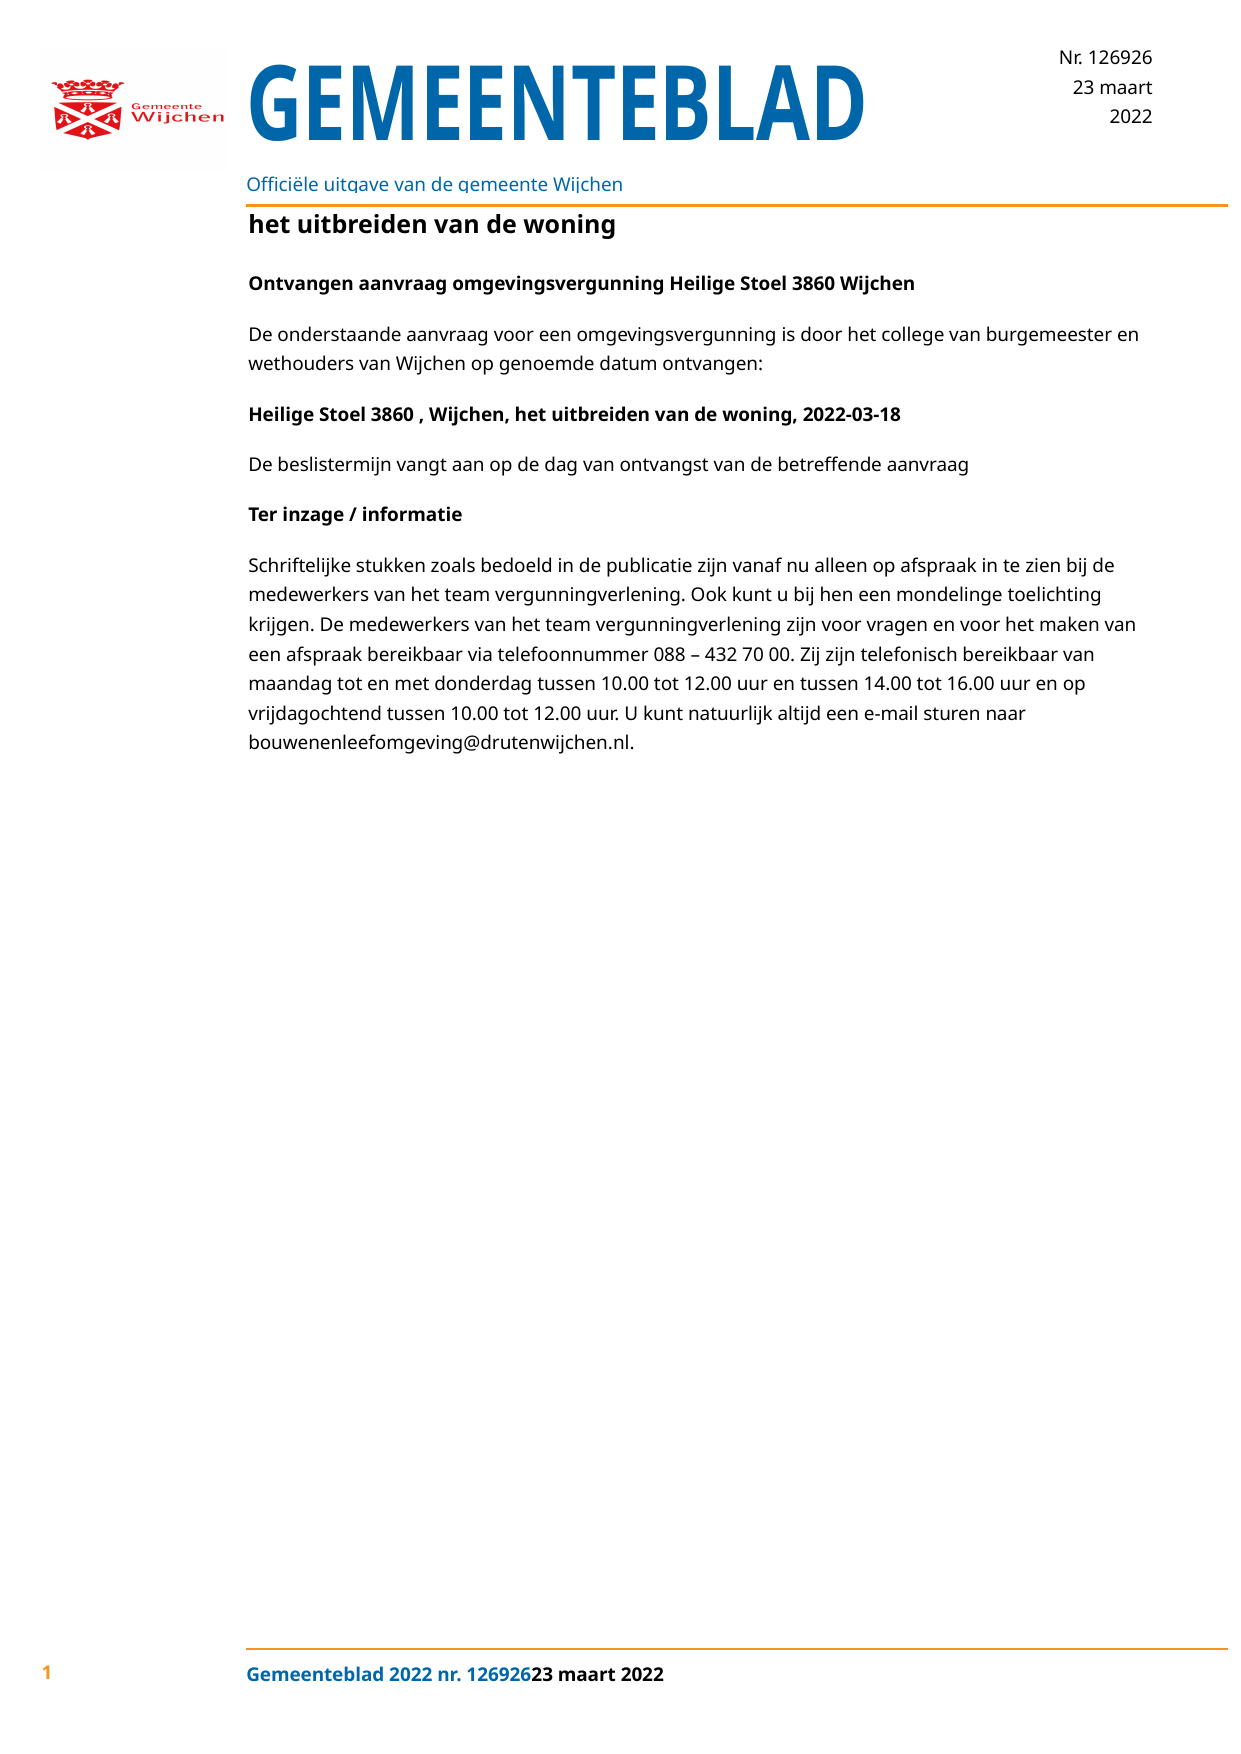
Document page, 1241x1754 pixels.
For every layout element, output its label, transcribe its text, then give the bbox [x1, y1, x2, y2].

picture [41, 47, 231, 172]
text Ontvangen aanvraag omgevingsvergunning Heilige Stoel 3860 Wijchen [248, 270, 1152, 296]
text De onderstaande aanvraag voor een omgevingsvergunning is door het college van burgemeester en wethouders van Wijchen op genoemde datum ontvangen: [248, 321, 1152, 376]
text het uitbreiden van de woning [248, 207, 1152, 241]
text Heilige Stoel 3860 , Wijchen, het uitbreiden van de woning, 2022-03-18 [248, 401, 1152, 426]
text De beslistermijn vangt aan op de dag van ontvangst van de betreffende aanvraag [248, 451, 1152, 477]
text Ter inzage / informatie [248, 502, 1152, 527]
text Schriftelijke stukken zoals bedoeld in de publicatie zijn vanaf nu alleen op afspraak in te zien bij de medewerkers van het team vergunningverlening. Ook kunt u bij hen een mondelinge toelichting krijgen. De medewerkers van het team vergunningverlening zijn voor vragen en voor het maken van een afspraak bereikbaar via telefoonnummer 088 – 432 70 00. Zij zijn telefonisch bereikbaar van maandag tot en met donderdag tussen 10.00 tot 12.00 uur en tussen 14.00 tot 16.00 uur en op vrijdagochtend tussen 10.00 tot 12.00 uur. U kunt natuurlijk altijd een e-mail sturen naar bouwenenleefomgeving@drutenwijchen.nl. [248, 552, 1152, 755]
